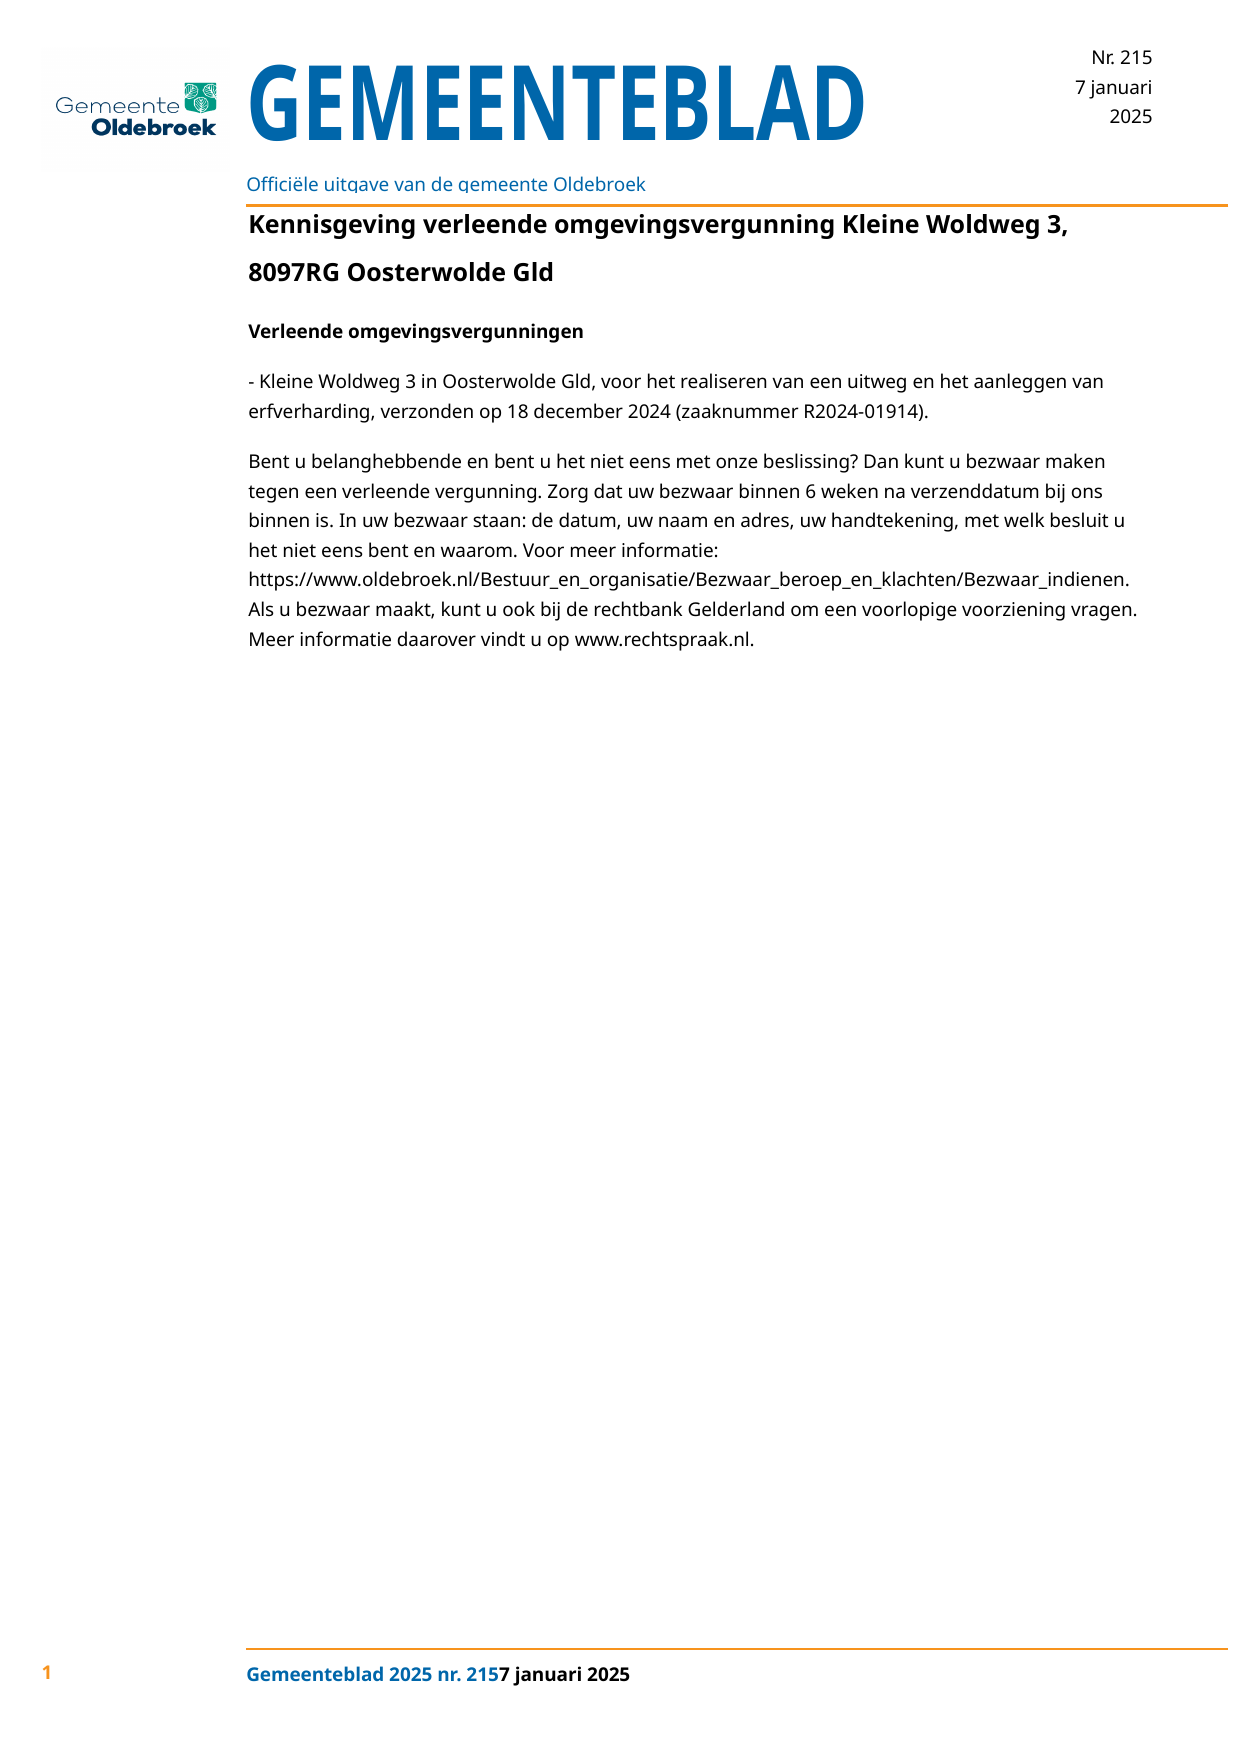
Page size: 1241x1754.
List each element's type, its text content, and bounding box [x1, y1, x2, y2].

picture [41, 47, 231, 172]
text - Kleine Woldweg 3 in Oosterwolde Gld, voor het realiseren van een uitweg en het aanleggen van erfverharding, verzonden op 18 december 2024 (zaaknummer R2024-01914). [248, 368, 1152, 424]
text Kennisgeving verleende omgevingsvergunning Kleine Woldweg 3, 8097RG Oosterwolde Gld [248, 207, 1152, 288]
text Bent u belanghebbende en bent u het niet eens met onze beslissing? Dan kunt u bezwaar maken tegen een verleende vergunning. Zorg dat uw bezwaar binnen 6 weken na verzenddatum bij ons binnen is. In uw bezwaar staan: de datum, uw naam en adres, uw handtekening, met welk besluit u het niet eens bent en waarom. Voor meer informatie: https://www.oldebroek.nl/Bestuur_en_organisatie/Bezwaar_beroep_en_klachten/Bezwaar_indienen. Als u bezwaar maakt, kunt u ook bij de rechtbank Gelderland om een voorlopige voorziening vragen. Meer informatie daarover vindt u op www.rechtspraak.nl. [248, 448, 1152, 652]
text Verleende omgevingsvergunningen [248, 318, 1152, 344]
